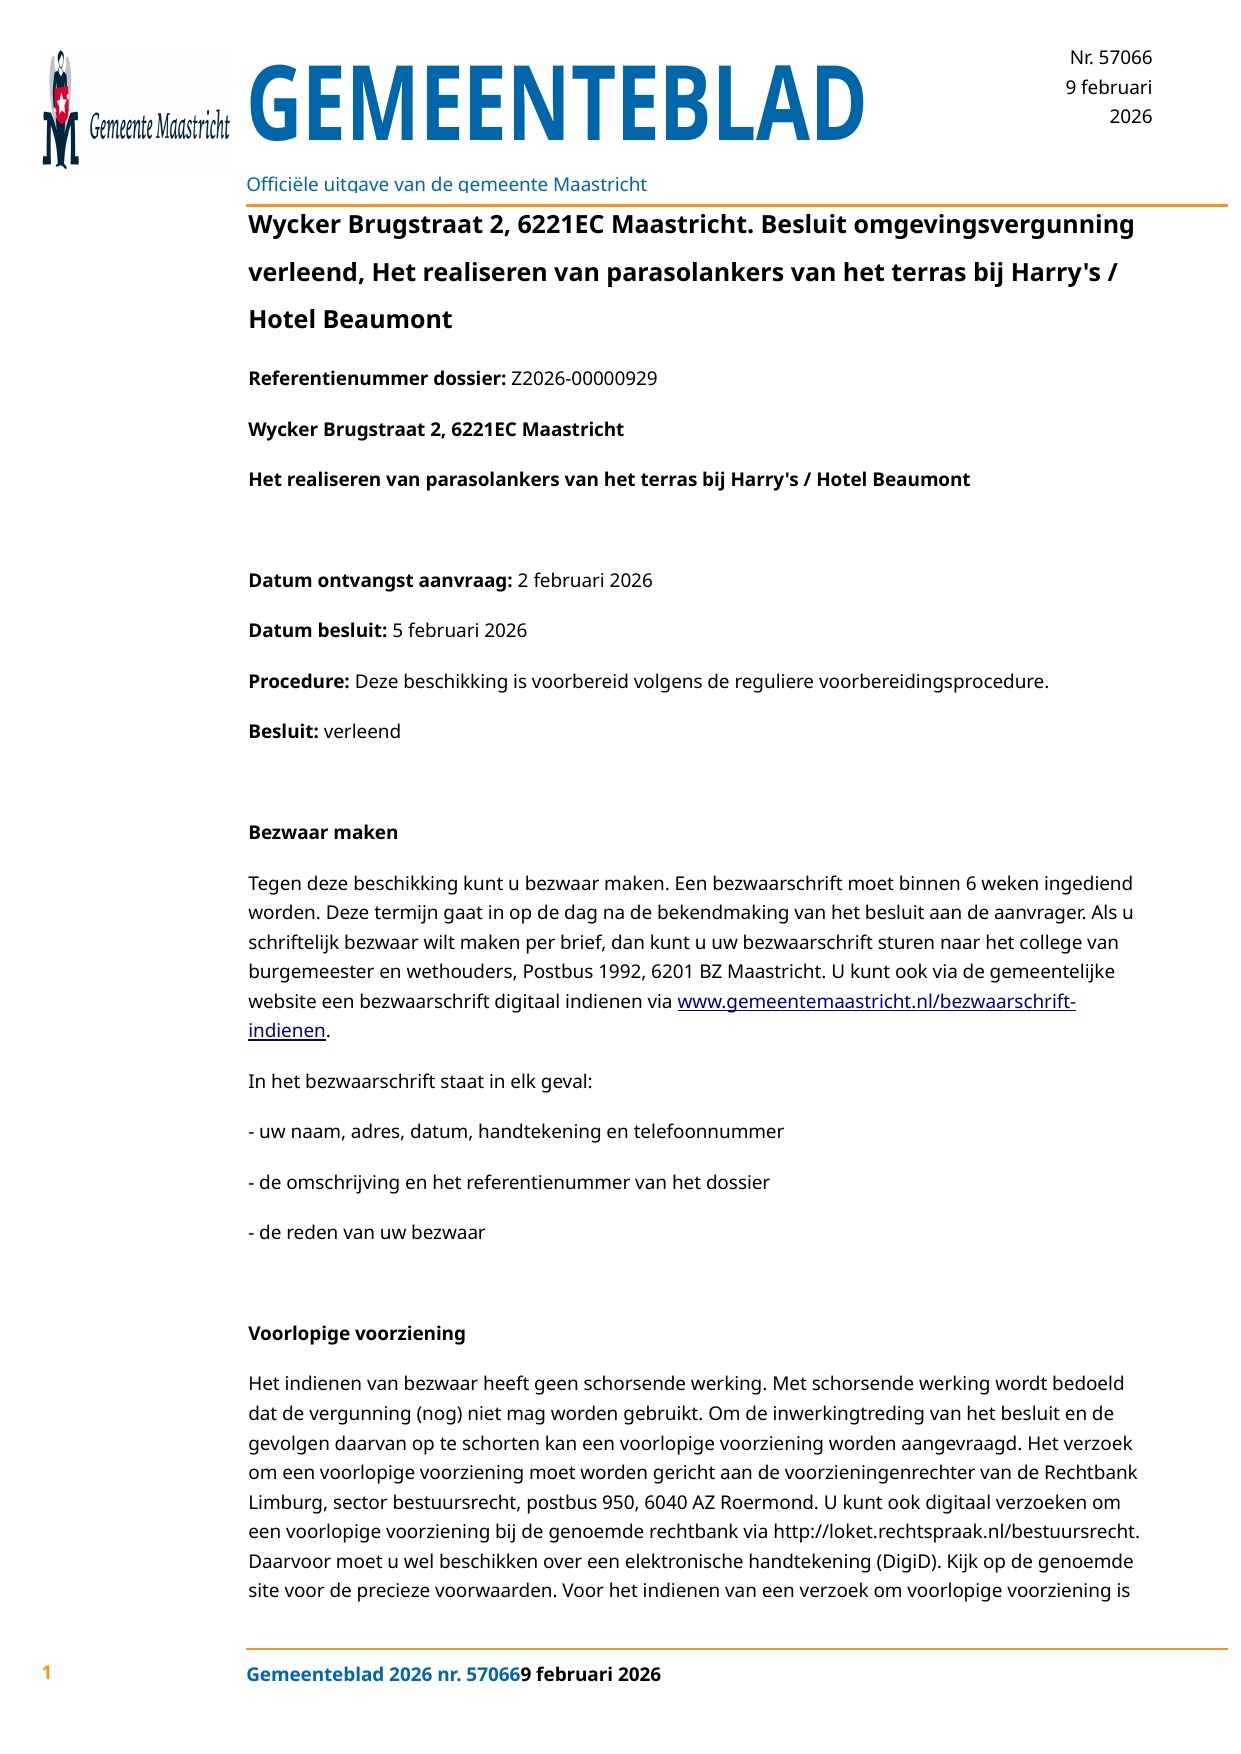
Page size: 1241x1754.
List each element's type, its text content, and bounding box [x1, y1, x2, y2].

text Voorlopige voorziening [248, 1320, 1152, 1346]
text Bezwaar maken [248, 819, 1152, 845]
text Wycker Brugstraat 2, 6221EC Maastricht [248, 416, 1152, 442]
text - de reden van uw bezwaar [248, 1219, 1152, 1245]
text Datum besluit: 5 februari 2026 [248, 618, 1152, 643]
text - uw naam, adres, datum, handtekening en telefoonnummer [248, 1118, 1152, 1144]
text Het realiseren van parasolankers van het terras bij Harry's / Hotel Beaumont [248, 466, 1152, 492]
text In het bezwaarschrift staat in elk geval: [248, 1068, 1152, 1094]
picture [41, 47, 231, 172]
text Het indienen van bezwaar heeft geen schorsende werking. Met schorsende werking wordt bedoeld dat de vergunning (nog) niet mag worden gebruikt. Om de inwerkingtreding van het besluit en de gevolgen daarvan op te schorten kan een voorlopige voorziening worden aangevraagd. Het verzoek om een voorlopige voorziening moet worden gericht aan de voorzieningenrechter van de Rechtbank Limburg, sector bestuursrecht, postbus 950, 6040 AZ Roermond. U kunt ook digitaal verzoeken om een voorlopige voorziening bij de genoemde rechtbank via http://loket.rechtspraak.nl/bestuursrecht. Daarvoor moet u wel beschikken over een elektronische handtekening (DigiD). Kijk op de genoemde site voor de precieze voorwaarden. Voor het indienen van een verzoek om voorlopige voorziening is [248, 1371, 1152, 1603]
text Besluit: verleend [248, 718, 1152, 744]
text Wycker Brugstraat 2, 6221EC Maastricht. Besluit omgevingsvergunning verleend, Het realiseren van parasolankers van het terras bij Harry's / Hotel Beaumont [248, 207, 1152, 336]
text - de omschrijving en het referentienummer van het dossier [248, 1169, 1152, 1194]
text Procedure: Deze beschikking is voorbereid volgens de reguliere voorbereidingsprocedure. [248, 668, 1152, 694]
text Referentienummer dossier: Z2026-00000929 [248, 366, 1152, 391]
text Datum ontvangst aanvraag: 2 februari 2026 [248, 567, 1152, 593]
text Tegen deze beschikking kunt u bezwaar maken. Een bezwaarschrift moet binnen 6 weken ingediend worden. Deze termijn gaat in op de dag na de bekendmaking van het besluit aan de aanvrager. Als u schriftelijk bezwaar wilt maken per brief, dan kunt u uw bezwaarschrift sturen naar het college van burgemeester en wethouders, Postbus 1992, 6201 BZ Maastricht. U kunt ook via de gemeentelijke website een bezwaarschrift digitaal indienen via www.gemeentemaastricht.nl/bezwaarschrift-indienen. [248, 870, 1152, 1043]
